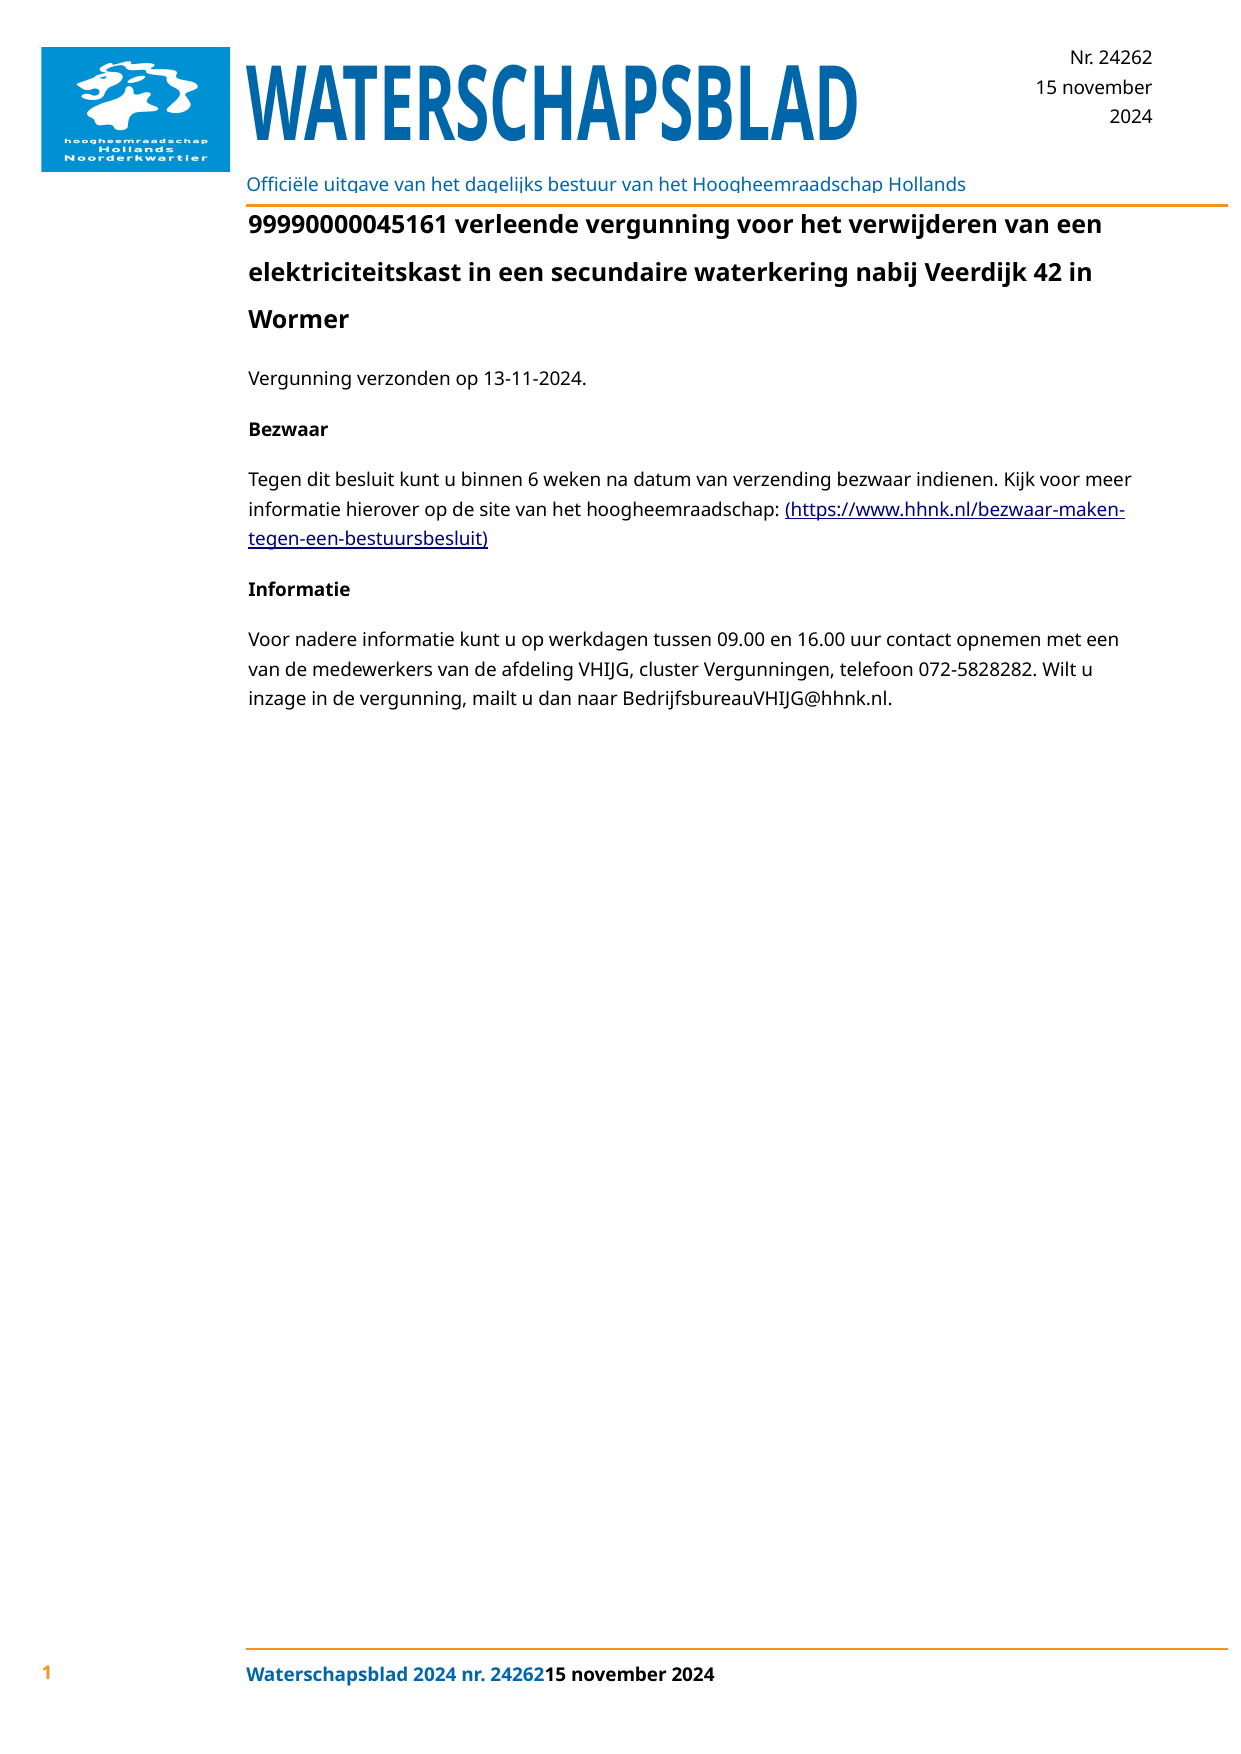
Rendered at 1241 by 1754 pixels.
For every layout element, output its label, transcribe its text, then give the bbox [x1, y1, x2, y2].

text Tegen dit besluit kunt u binnen 6 weken na datum van verzending bezwaar indienen. Kijk voor meer informatie hierover op de site van het hoogheemraadschap: (https://www.hhnk.nl/bezwaar-maken-tegen-een-bestuursbesluit) [248, 466, 1152, 551]
picture [78, 64, 122, 99]
picture [88, 87, 157, 130]
text Bezwaar [248, 416, 1152, 442]
text Informatie [248, 576, 1152, 602]
text 99990000045161 verleende vergunning voor het verwijderen van een elektriciteitskast in een secundaire waterkering nabij Veerdijk 42 in Wormer [248, 207, 1152, 336]
text Vergunning verzonden op 13-11-2024. [248, 366, 1152, 391]
picture [118, 62, 197, 112]
picture [129, 76, 144, 82]
text Voor nadere informatie kunt u op werkdagen tussen 09.00 en 16.00 uur contact opnemen met een van de medewerkers van de afdeling VHIJG, cluster Vergunningen, telefoon 072-5828282. Wilt u inzage in de vergunning, mailt u dan naar BedrijfsbureauVHIJG@hhnk.nl. [248, 626, 1152, 711]
